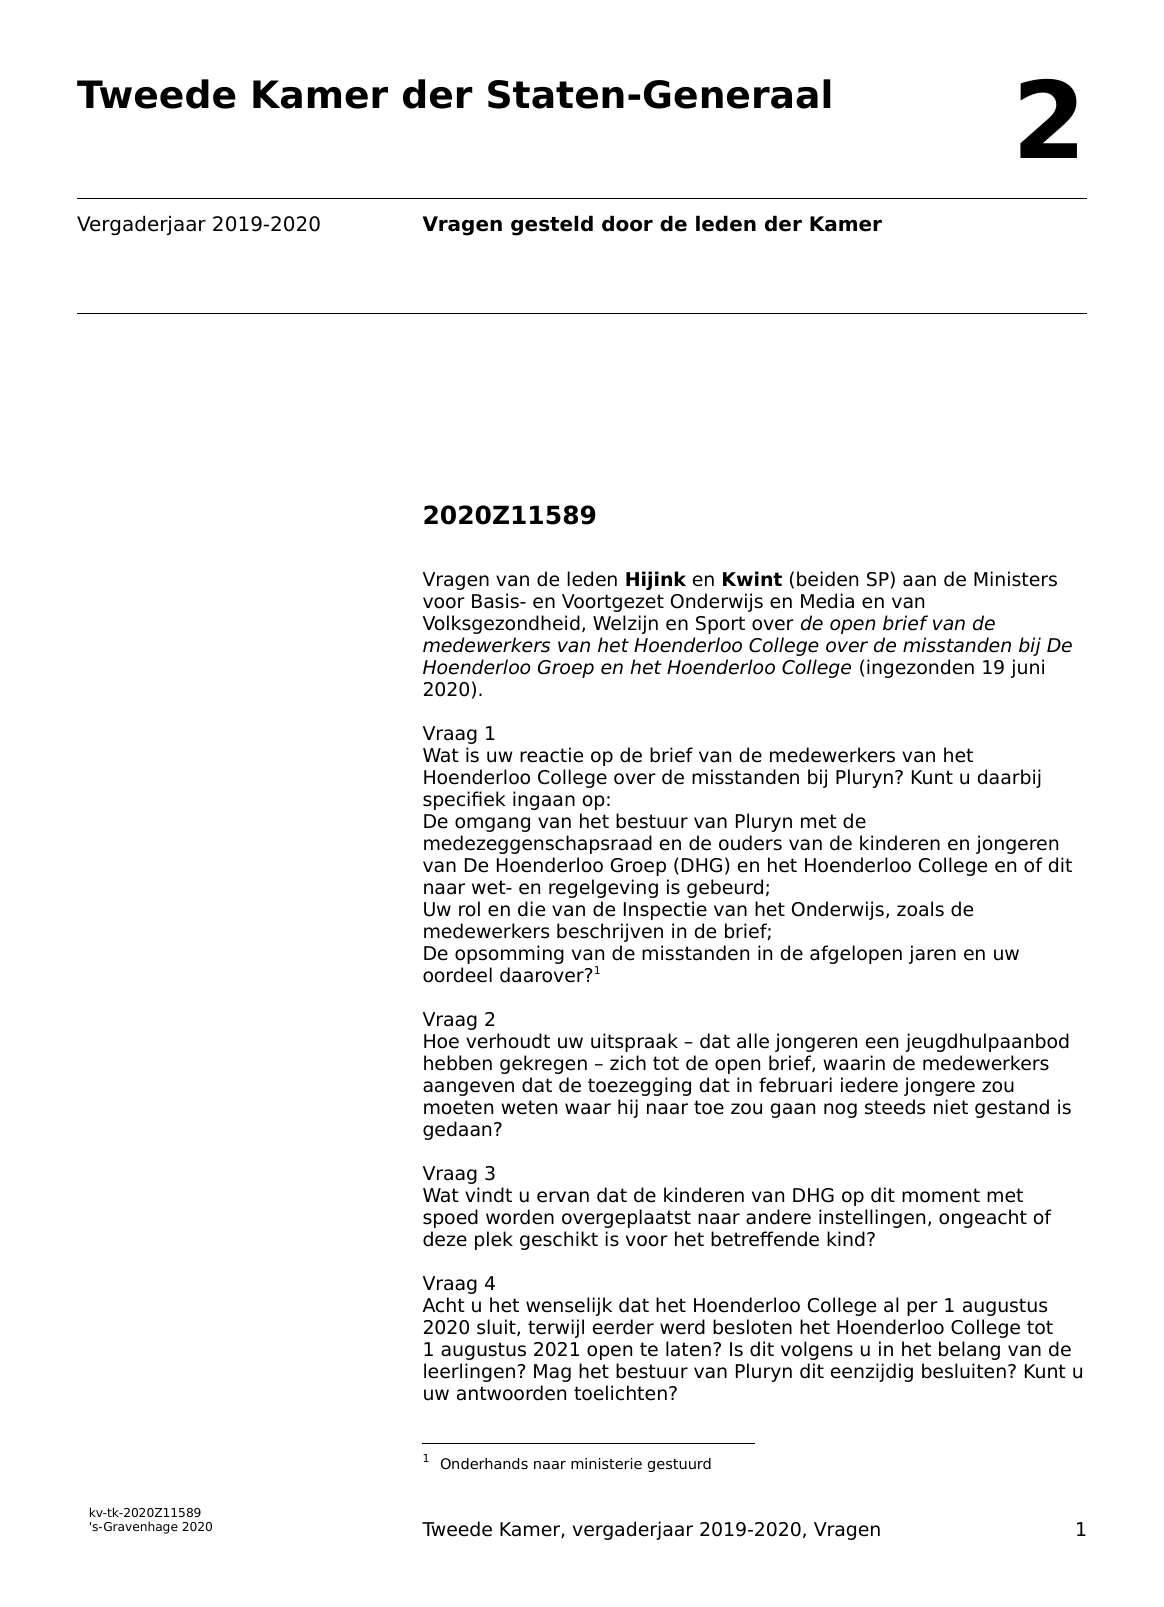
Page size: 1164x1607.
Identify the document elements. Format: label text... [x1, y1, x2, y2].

text Onderhands naar ministerie gestuurd [422, 1452, 1087, 1474]
text kv-tk-2020Z11589 [88, 1506, 323, 1520]
table_header Tweede Kamer der Staten-Generaal [77, 59, 886, 198]
text Vraag 2 [422, 1009, 1087, 1031]
table_cell Vergaderjaar 2019-2020 [77, 199, 422, 313]
text Vraag 4 [422, 1273, 1087, 1295]
text Vragen van de leden Hijink en Kwint (beiden SP) aan de Ministers voor Basis- en Voortgezet Onderwijs en Media en van Volksgezondheid, Welzijn en Sport over de open brief van de medewerkers van het Hoenderloo College over de misstanden bij De Hoenderloo Groep en het Hoenderloo College (ingezonden 19 juni 2020). [422, 569, 1087, 701]
text De opsomming van de misstanden in de afgelopen jaren en uw oordeel daarover? [422, 943, 1087, 987]
text 2020Z11589 [422, 501, 1087, 531]
text Wat is uw reactie op de brief van de medewerkers van het Hoenderloo College over de misstanden bij Pluryn? Kunt u daarbij specifiek ingaan op: [422, 745, 1087, 811]
text Wat vindt u ervan dat de kinderen van DHG op dit moment met spoed worden overgeplaatst naar andere instellingen, ongeacht of deze plek geschikt is voor het betreffende kind? [422, 1185, 1087, 1251]
text Vraag 3 [422, 1163, 1087, 1185]
text Hoe verhoudt uw uitspraak – dat alle jongeren een jeugdhulpaanbod hebben gekregen – zich tot de open brief, waarin de medewerkers aangeven dat de toezegging dat in februari iedere jongere zou moeten weten waar hij naar toe zou gaan nog steeds niet gestand is gedaan? [422, 1031, 1087, 1141]
text Acht u het wenselijk dat het Hoenderloo College al per 1 augustus 2020 sluit, terwijl eerder werd besloten het Hoenderloo College tot 1 augustus 2021 open te laten? Is dit volgens u in het belang van de leerlingen? Mag het bestuur van Pluryn dit eenzijdig besluiten? Kunt u uw antwoorden toelichten? [422, 1295, 1087, 1405]
text Vraag 1 [422, 723, 1087, 745]
text De omgang van het bestuur van Pluryn met de medezeggenschapsraad en de ouders van de kinderen en jongeren van De Hoenderloo Groep (DHG) en het Hoenderloo College en of dit naar wet- en regelgeving is gebeurd; [422, 811, 1087, 899]
text Uw rol en die van de Inspectie van het Onderwijs, zoals de medewerkers beschrijven in de brief; [422, 899, 1087, 943]
text 's-Gravenhage 2020 [88, 1520, 323, 1534]
table_header 2 [886, 59, 1087, 198]
table_cell Vragen gesteld door de leden der Kamer [422, 199, 1087, 313]
